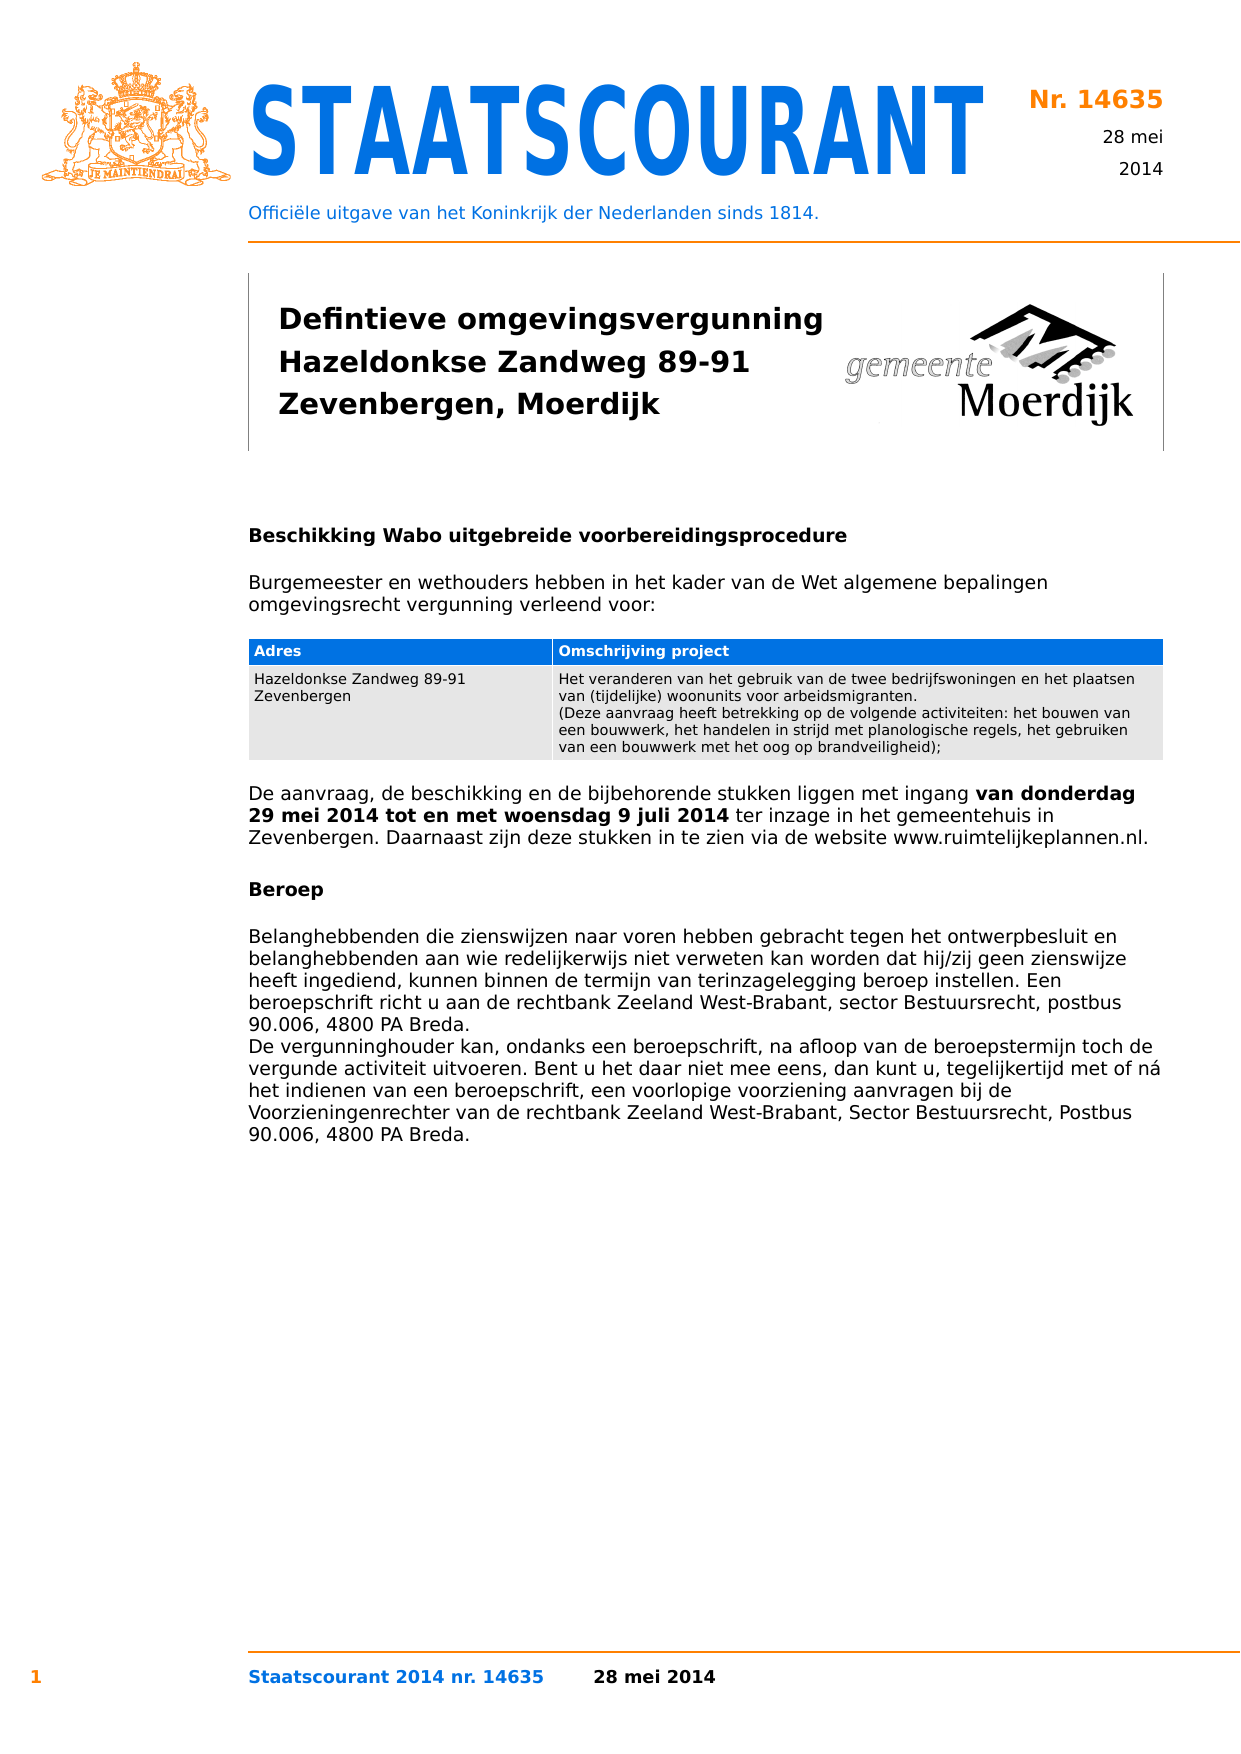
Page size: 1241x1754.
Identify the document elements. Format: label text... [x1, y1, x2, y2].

table_cell Hazeldonkse Zandweg 89-91 Zevenbergen [249, 666, 552, 760]
subtitle Beroep [248, 879, 1163, 901]
table_header Adres [249, 639, 552, 665]
table_cell Officiële uitgave van het Koninkrijk der Nederlanden sinds 1814. [248, 203, 1240, 241]
table_cell 2014 [998, 153, 1240, 203]
picture [41, 62, 231, 186]
text De vergunninghouder kan, ondanks een beroepschrift, na afloop van de beroepstermijn toch de vergunde activiteit uitvoeren. Bent u het daar niet mee eens, dan kunt u, tegelijkertijd met of ná het indienen van een beroepschrift, een voorlopige voorziening aanvragen bij de Voorzieningenrechter van de rechtbank Zeeland West-Brabant, Sector Bestuursrecht, Postbus 90.006, 4800 PA Breda. [248, 1036, 1163, 1146]
text Belanghebbenden die zienswijzen naar voren hebben gebracht tegen het ontwerpbesluit en belanghebbenden aan wie redelijkerwijs niet verweten kan worden dat hij/zij geen zienswijze heeft ingediend, kunnen binnen de termijn van terinzagelegging beroep instellen. Een beroepschrift richt u aan de rechtbank Zeeland West-Brabant, sector Bestuursrecht, postbus 90.006, 4800 PA Breda. [248, 926, 1163, 1036]
table_header [25, 62, 248, 241]
table_header Omschrijving project [553, 639, 1163, 665]
text Burgemeester en wethouders hebben in het kader van de Wet algemene bepalingen omgevingsrecht vergunning verleend voor: [248, 572, 1163, 616]
table_header STAATSCOURANT [248, 62, 998, 203]
text De aanvraag, de beschikking en de bijbehorende stukken liggen met ingang van donderdag 29 mei 2014 tot en met woensdag 9 juli 2014 ter inzage in het gemeentehuis in Zevenbergen. Daarnaast zijn deze stukken in te zien via de website www.ruimtelijkeplannen.nl. [248, 783, 1163, 849]
subtitle Beschikking Wabo uitgebreide voorbereidingsprocedure [248, 525, 1163, 547]
subtitle Defintieve omgevingsvergunning Hazeldonkse Zandweg 89-91 Zevenbergen, Moerdijk [249, 273, 1163, 451]
table_cell 28 mei [998, 121, 1240, 153]
table_header Nr. 14635 [998, 62, 1240, 121]
table_cell Het veranderen van het gebruik van de twee bedrijfswoningen en het plaatsen van (tijdelijke) woonunits voor arbeidsmigranten. (Deze aanvraag heeft betrekking op de volgende activiteiten: het bouwen van een bouwwerk, het handelen in strijd met planologische regels, het gebruiken van een bouwwerk met het oog op brandveiligheid); [553, 666, 1163, 760]
picture [844, 302, 1134, 427]
